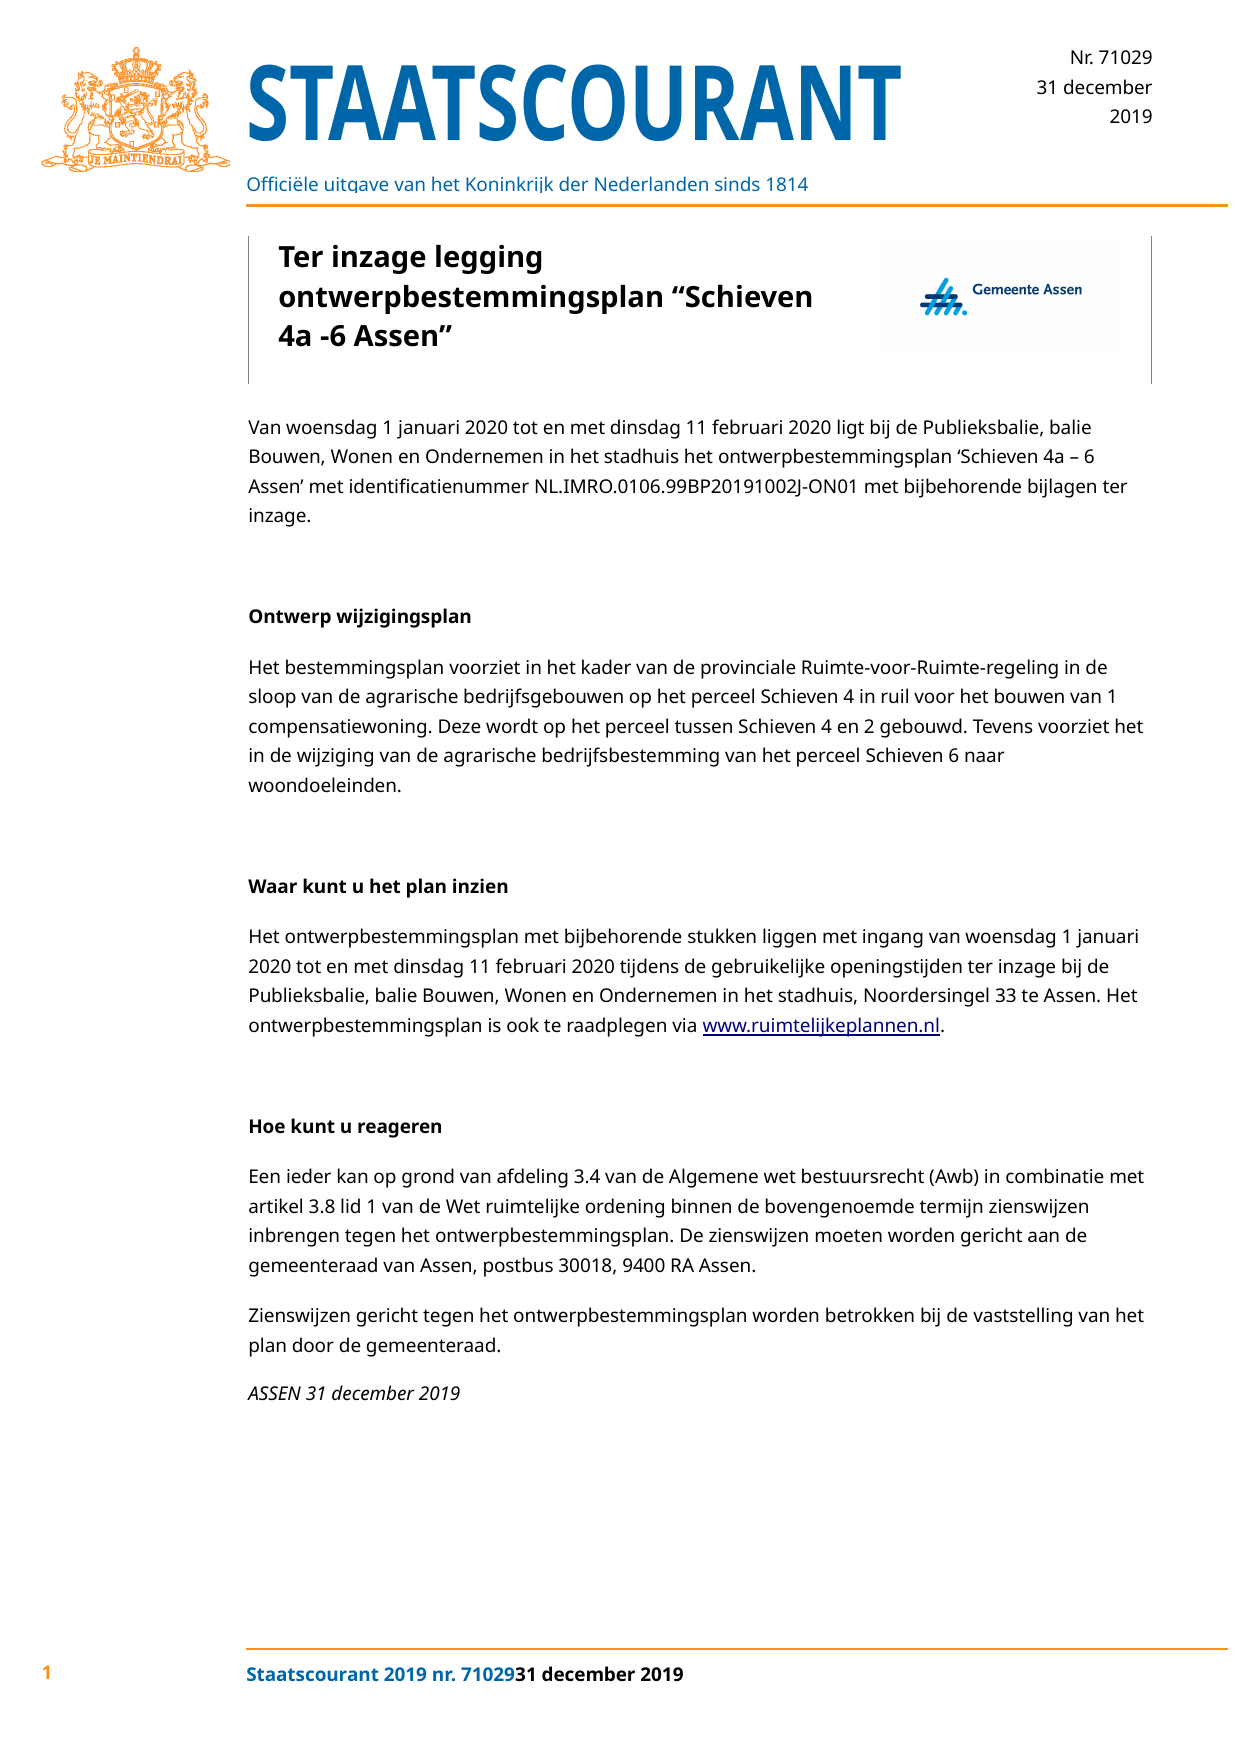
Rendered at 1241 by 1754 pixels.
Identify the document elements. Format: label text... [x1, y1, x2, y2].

text Het ontwerpbestemmingsplan met bijbehorende stukken liggen met ingang van woensdag 1 januari 2020 tot en met dinsdag 11 februari 2020 tijdens de gebruikelijke openingstijden ter inzage bij de Publieksbalie, balie Bouwen, Wonen en Ondernemen in het stadhuis, Noordersingel 33 te Assen. Het ontwerpbestemmingsplan is ook te raadplegen via www.ruimtelijkeplannen.nl. [248, 923, 1152, 1038]
text Van woensdag 1 januari 2020 tot en met dinsdag 11 februari 2020 ligt bij de Publieksbalie, balie Bouwen, Wonen en Ondernemen in het stadhuis het ontwerpbestemmingsplan ‘Schieven 4a – 6 Assen’ met identificatienummer NL.IMRO.0106.99BP20191002J-ON01 met bijbehorende bijlagen ter inzage. [248, 414, 1152, 528]
picture [882, 236, 1119, 355]
text Het bestemmingsplan voorziet in het kader van de provinciale Ruimte-voor-Ruimte-regeling in de sloop van de agrarische bedrijfsgebouwen op het perceel Schieven 4 in ruil voor het bouwen van 1 compensatiewoning. Deze wordt op het perceel tussen Schieven 4 en 2 gebouwd. Tevens voorziet het in de wijziging van de agrarische bedrijfsbestemming van het perceel Schieven 6 naar woondoeleinden. [248, 654, 1152, 798]
text Ontwerp wijzigingsplan [248, 603, 1152, 629]
text Een ieder kan op grond van afdeling 3.4 van de Algemene wet bestuursrecht (Awb) in combinatie met artikel 3.8 lid 1 van de Wet ruimtelijke ordening binnen de bovengenoemde termijn zienswijzen inbrengen tegen het ontwerpbestemmingsplan. De zienswijzen moeten worden gericht aan de gemeenteraad van Assen, postbus 30018, 9400 RA Assen. [248, 1163, 1152, 1278]
text Hoe kunt u reageren [248, 1113, 1152, 1139]
picture [41, 47, 231, 172]
text ASSEN 31 december 2019 [248, 1380, 1152, 1406]
text Zienswijzen gericht tegen het ontwerpbestemmingsplan worden betrokken bij de vaststelling van het plan door de gemeenteraad. [248, 1303, 1152, 1358]
table_header [850, 236, 1151, 384]
table_header Ter inzage legging ontwerpbestemmingsplan “Schieven 4a -6 Assen” [249, 236, 850, 384]
text Waar kunt u het plan inzien [248, 873, 1152, 899]
